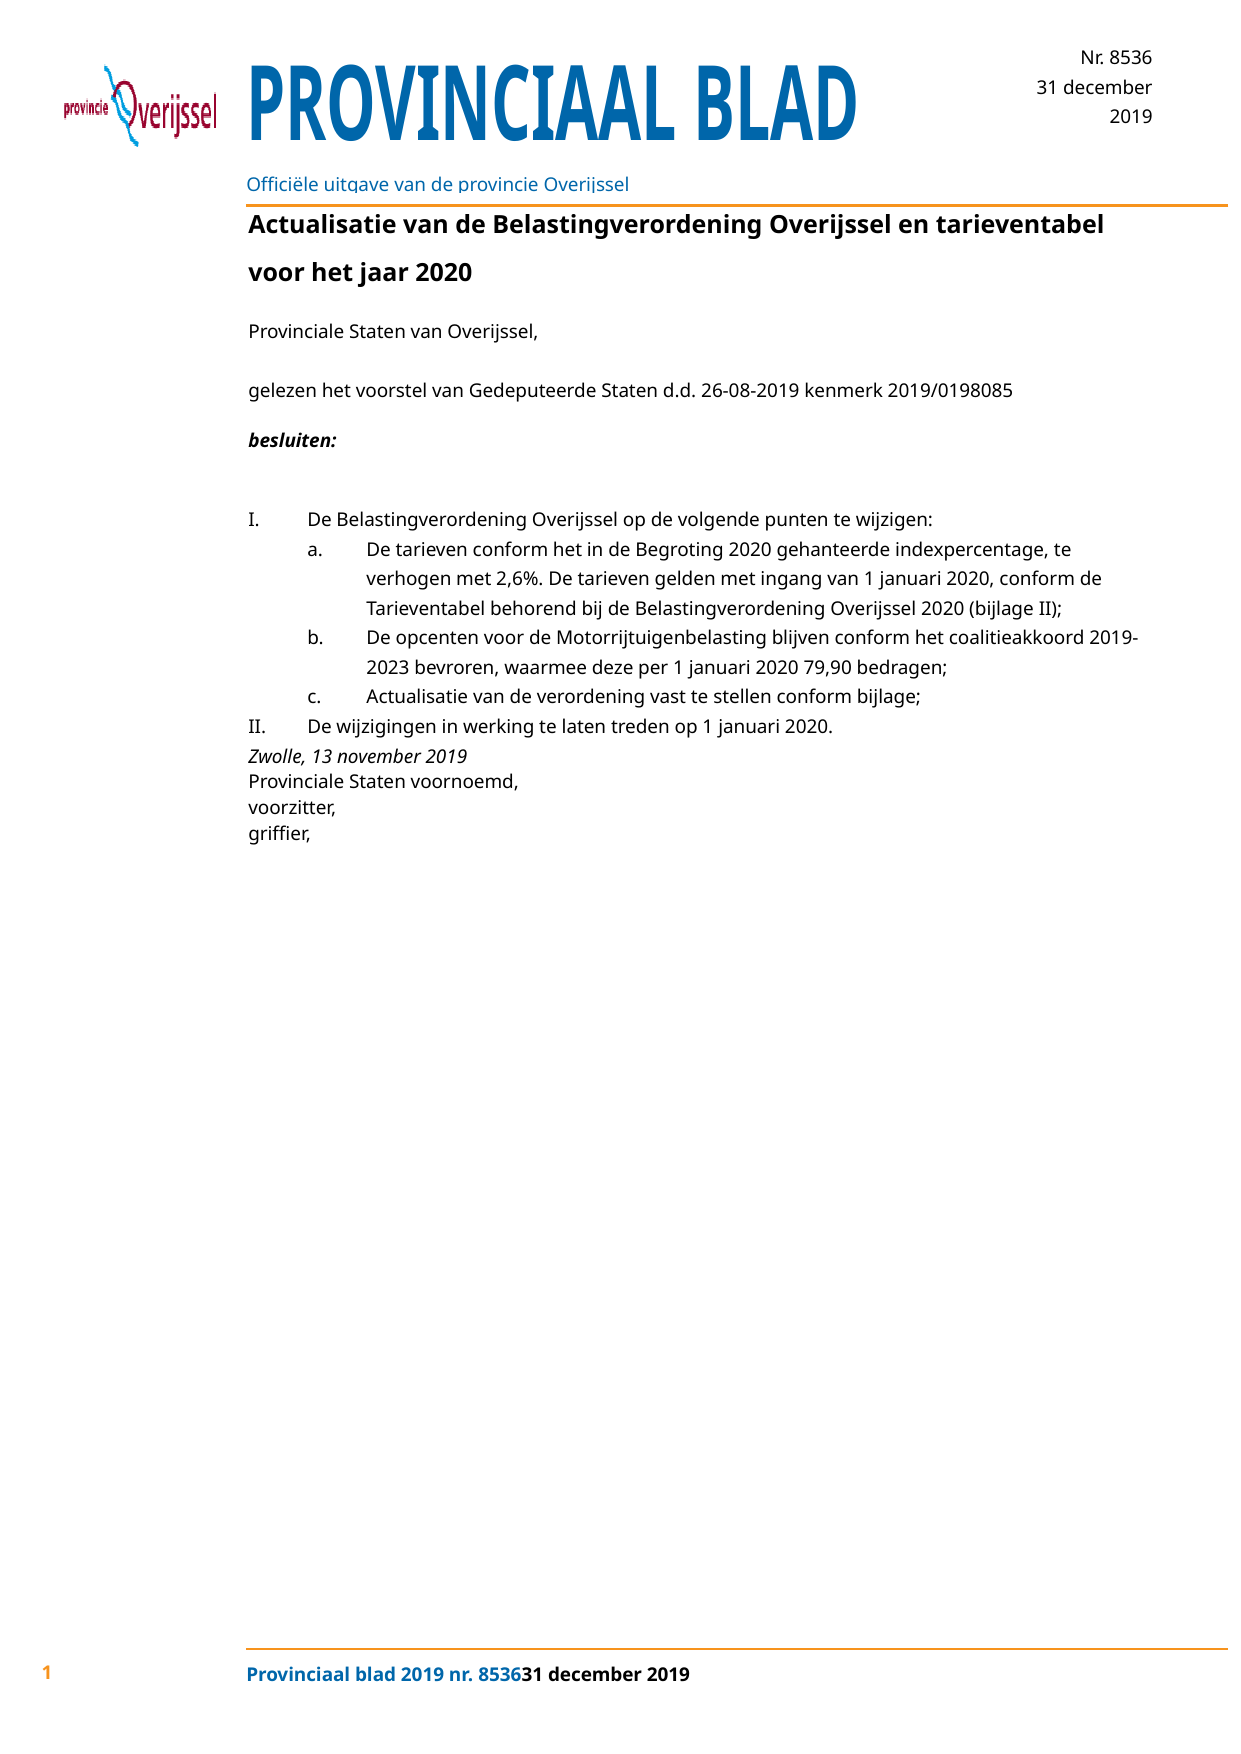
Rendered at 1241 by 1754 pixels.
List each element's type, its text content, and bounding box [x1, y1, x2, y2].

text besluiten: [248, 427, 1152, 453]
list De tarieven conform het in de Begroting 2020 gehanteerde indexpercentage, te verhogen met 2,6%. De tarieven gelden met ingang van 1 januari 2020, conform de Tarieventabel behorend bij de Belastingverordening Overijssel 2020 (bijlage II); [307, 536, 1152, 621]
text Provinciale Staten van Overijssel, [248, 318, 1152, 344]
text Zwolle, 13 november 2019 [248, 743, 1152, 769]
list De opcenten voor de Motorrijtuigenbelasting blijven conform het coalitieakkoord 2019-2023 bevroren, waarmee deze per 1 januari 2020 79,90 bedragen; [307, 624, 1152, 680]
text Provinciale Staten voornoemd, [248, 769, 1152, 794]
list De wijzigingen in werking te laten treden op 1 januari 2020. [248, 713, 1152, 739]
text voorzitter, [248, 794, 1152, 820]
text gelezen het voorstel van Gedeputeerde Staten d.d. 26-08-2019 kenmerk 2019/0198085 [248, 377, 1152, 403]
text Actualisatie van de Belastingverordening Overijssel en tarieventabel voor het jaar 2020 [248, 207, 1152, 288]
list De Belastingverordening Overijssel op de volgende punten te wijzigen: [248, 506, 1152, 532]
text griffier, [248, 820, 1152, 846]
list Actualisatie van de verordening vast te stellen conform bijlage; [307, 684, 1152, 709]
picture [41, 47, 231, 172]
